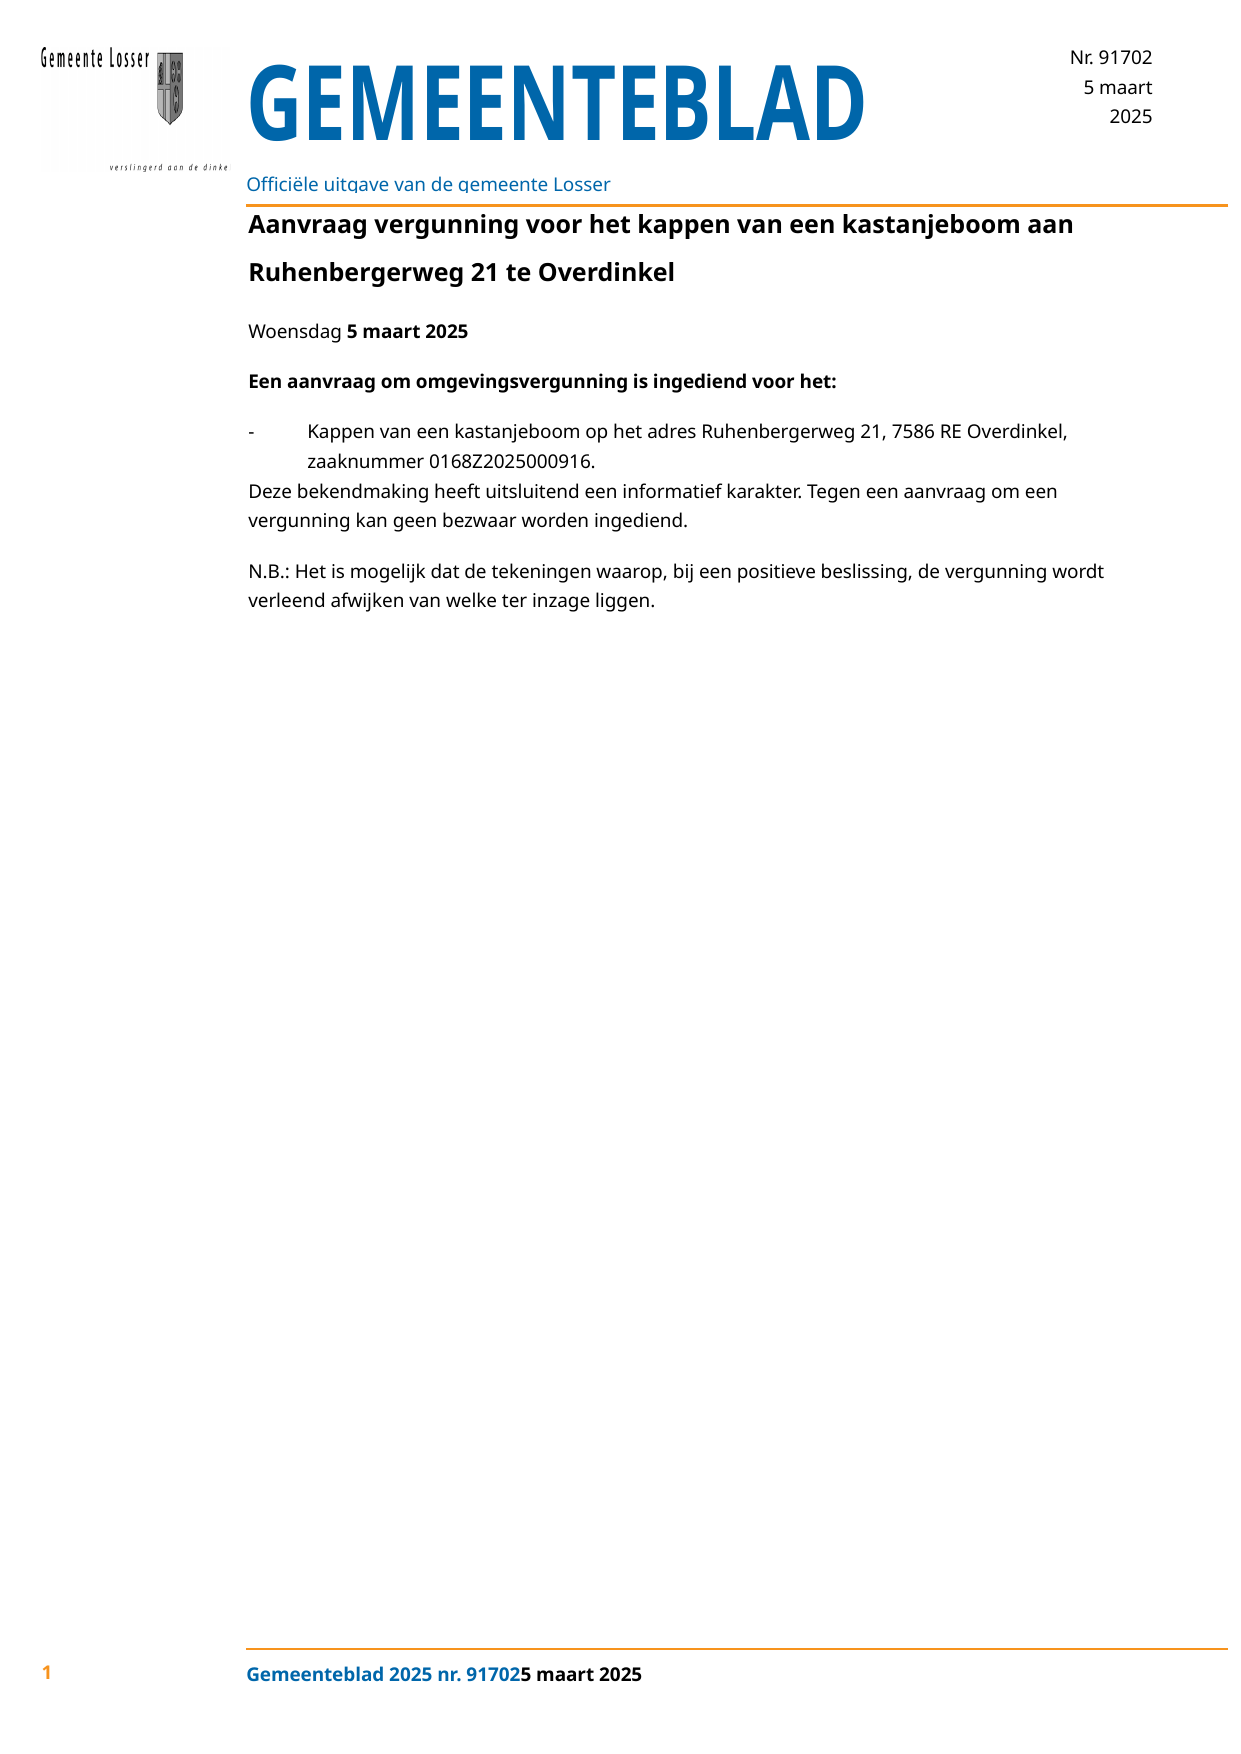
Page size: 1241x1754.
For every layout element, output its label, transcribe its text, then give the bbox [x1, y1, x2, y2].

list Kappen van een kastanjeboom op het adres Ruhenbergerweg 21, 7586 RE Overdinkel, zaaknummer 0168Z2025000916. [248, 419, 1152, 474]
text N.B.: Het is mogelijk dat de tekeningen waarop, bij een positieve beslissing, de vergunning wordt verleend afwijken van welke ter inzage liggen. [248, 558, 1152, 613]
text Woensdag 5 maart 2025 [248, 318, 1152, 344]
text Een aanvraag om omgevingsvergunning is ingediend voor het: [248, 368, 1152, 394]
picture [41, 47, 231, 172]
text Aanvraag vergunning voor het kappen van een kastanjeboom aan Ruhenbergerweg 21 te Overdinkel [248, 207, 1152, 288]
text Deze bekendmaking heeft uitsluitend een informatief karakter. Tegen een aanvraag om een vergunning kan geen bezwaar worden ingediend. [248, 478, 1152, 533]
